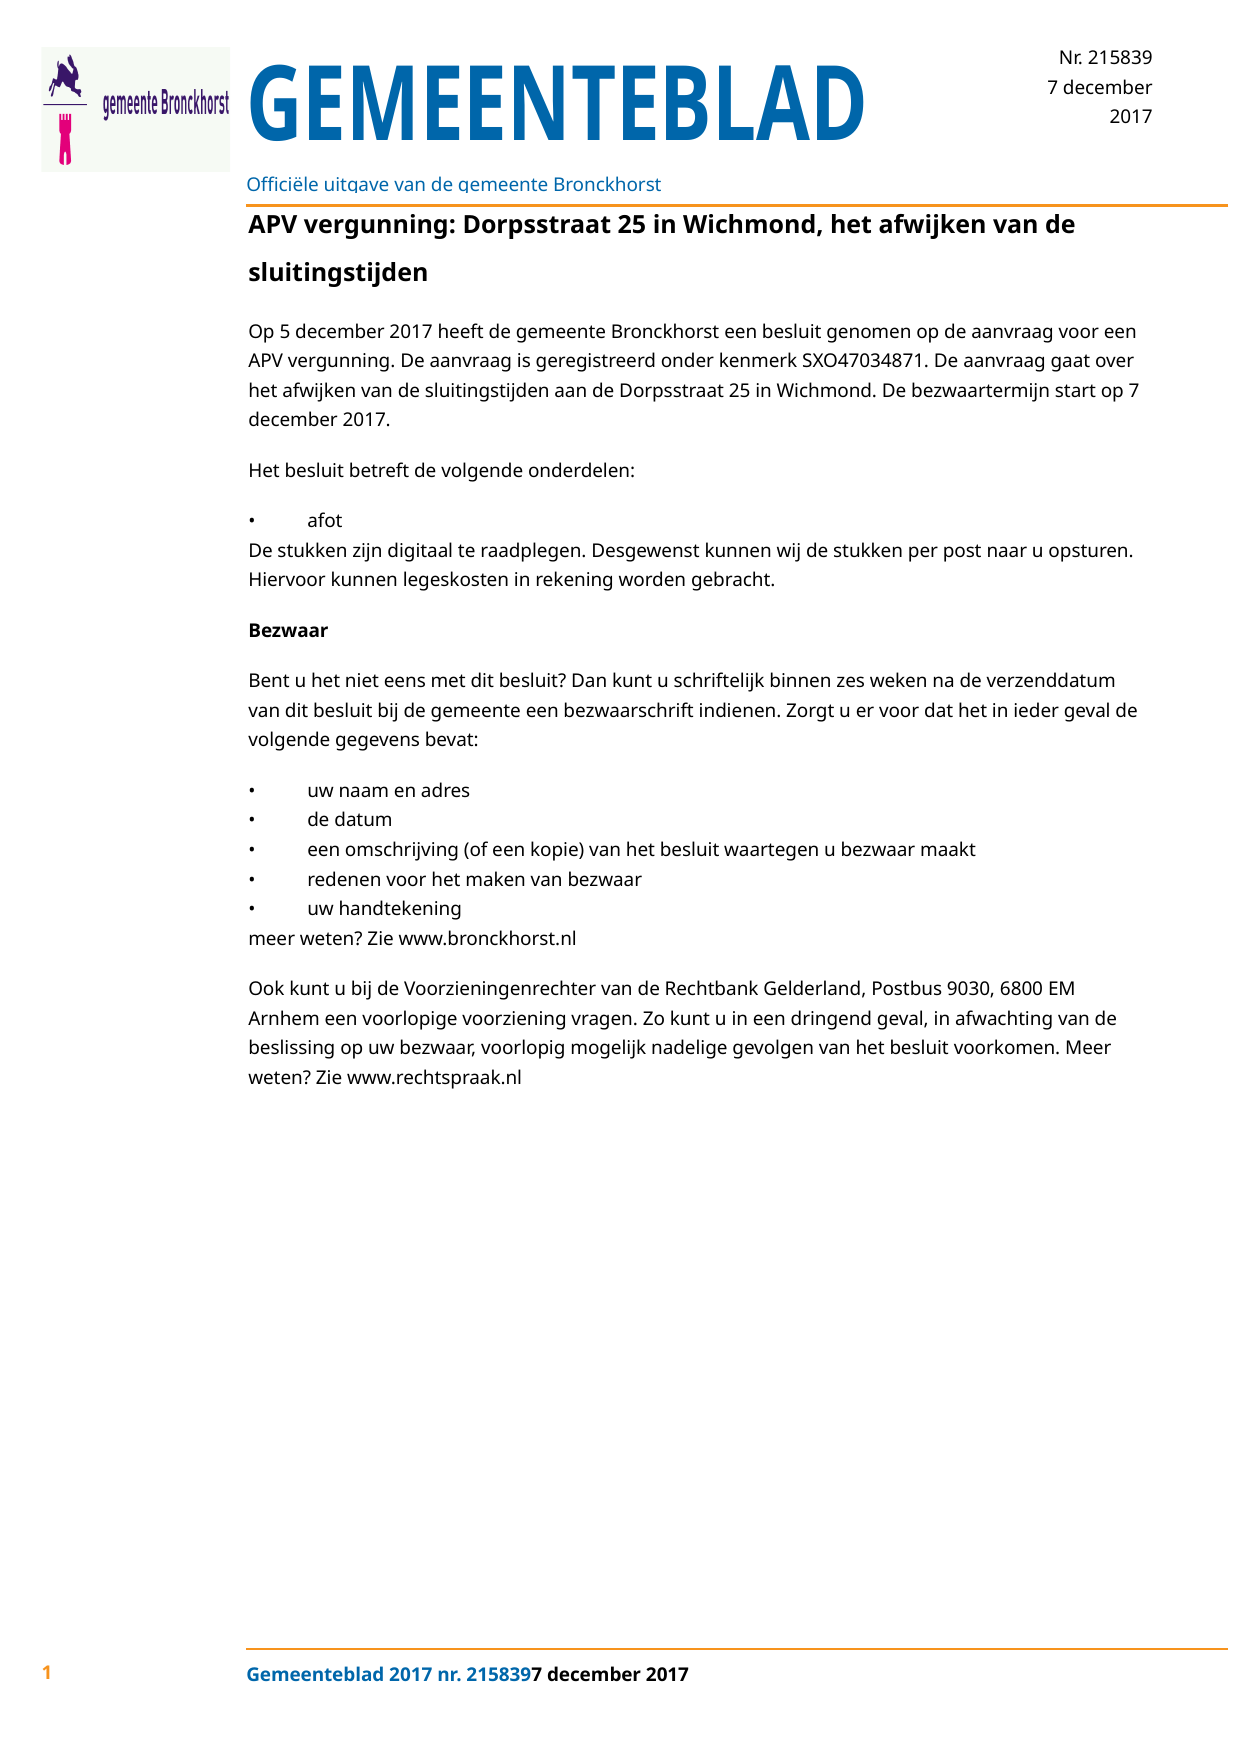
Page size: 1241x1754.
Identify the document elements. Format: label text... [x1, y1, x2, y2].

list afot [248, 507, 1152, 533]
text meer weten? Zie www.bronckhorst.nl [248, 925, 1152, 951]
text Het besluit betreft de volgende onderdelen: [248, 457, 1152, 483]
text APV vergunning: Dorpsstraat 25 in Wichmond, het afwijken van de sluitingstijden [248, 207, 1152, 288]
text De stukken zijn digitaal te raadplegen. Desgewenst kunnen wij de stukken per post naar u opsturen. Hiervoor kunnen legeskosten in rekening worden gebracht. [248, 537, 1152, 592]
list een omschrijving (of een kopie) van het besluit waartegen u bezwaar maakt [248, 836, 1152, 862]
text Op 5 december 2017 heeft de gemeente Bronckhorst een besluit genomen op de aanvraag voor een APV vergunning. De aanvraag is geregistreerd onder kenmerk SXO47034871. De aanvraag gaat over het afwijken van de sluitingstijden aan de Dorpsstraat 25 in Wichmond. De bezwaartermijn start op 7 december 2017. [248, 318, 1152, 432]
text Ook kunt u bij de Voorzieningenrechter van de Rechtbank Gelderland, Postbus 9030, 6800 EM Arnhem een voorlopige voorziening vragen. Zo kunt u in een dringend geval, in afwachting van de beslissing op uw bezwaar, voorlopig mogelijk nadelige gevolgen van het besluit voorkomen. Meer weten? Zie www.rechtspraak.nl [248, 975, 1152, 1090]
list uw handtekening [248, 895, 1152, 921]
text Bezwaar [248, 617, 1152, 643]
text Bent u het niet eens met dit besluit? Dan kunt u schriftelijk binnen zes weken na de verzenddatum van dit besluit bij de gemeente een bezwaarschrift indienen. Zorgt u er voor dat het in ieder geval de volgende gegevens bevat: [248, 667, 1152, 752]
list redenen voor het maken van bezwaar [248, 866, 1152, 892]
picture [41, 47, 231, 172]
list uw naam en adres [248, 777, 1152, 803]
list de datum [248, 807, 1152, 832]
